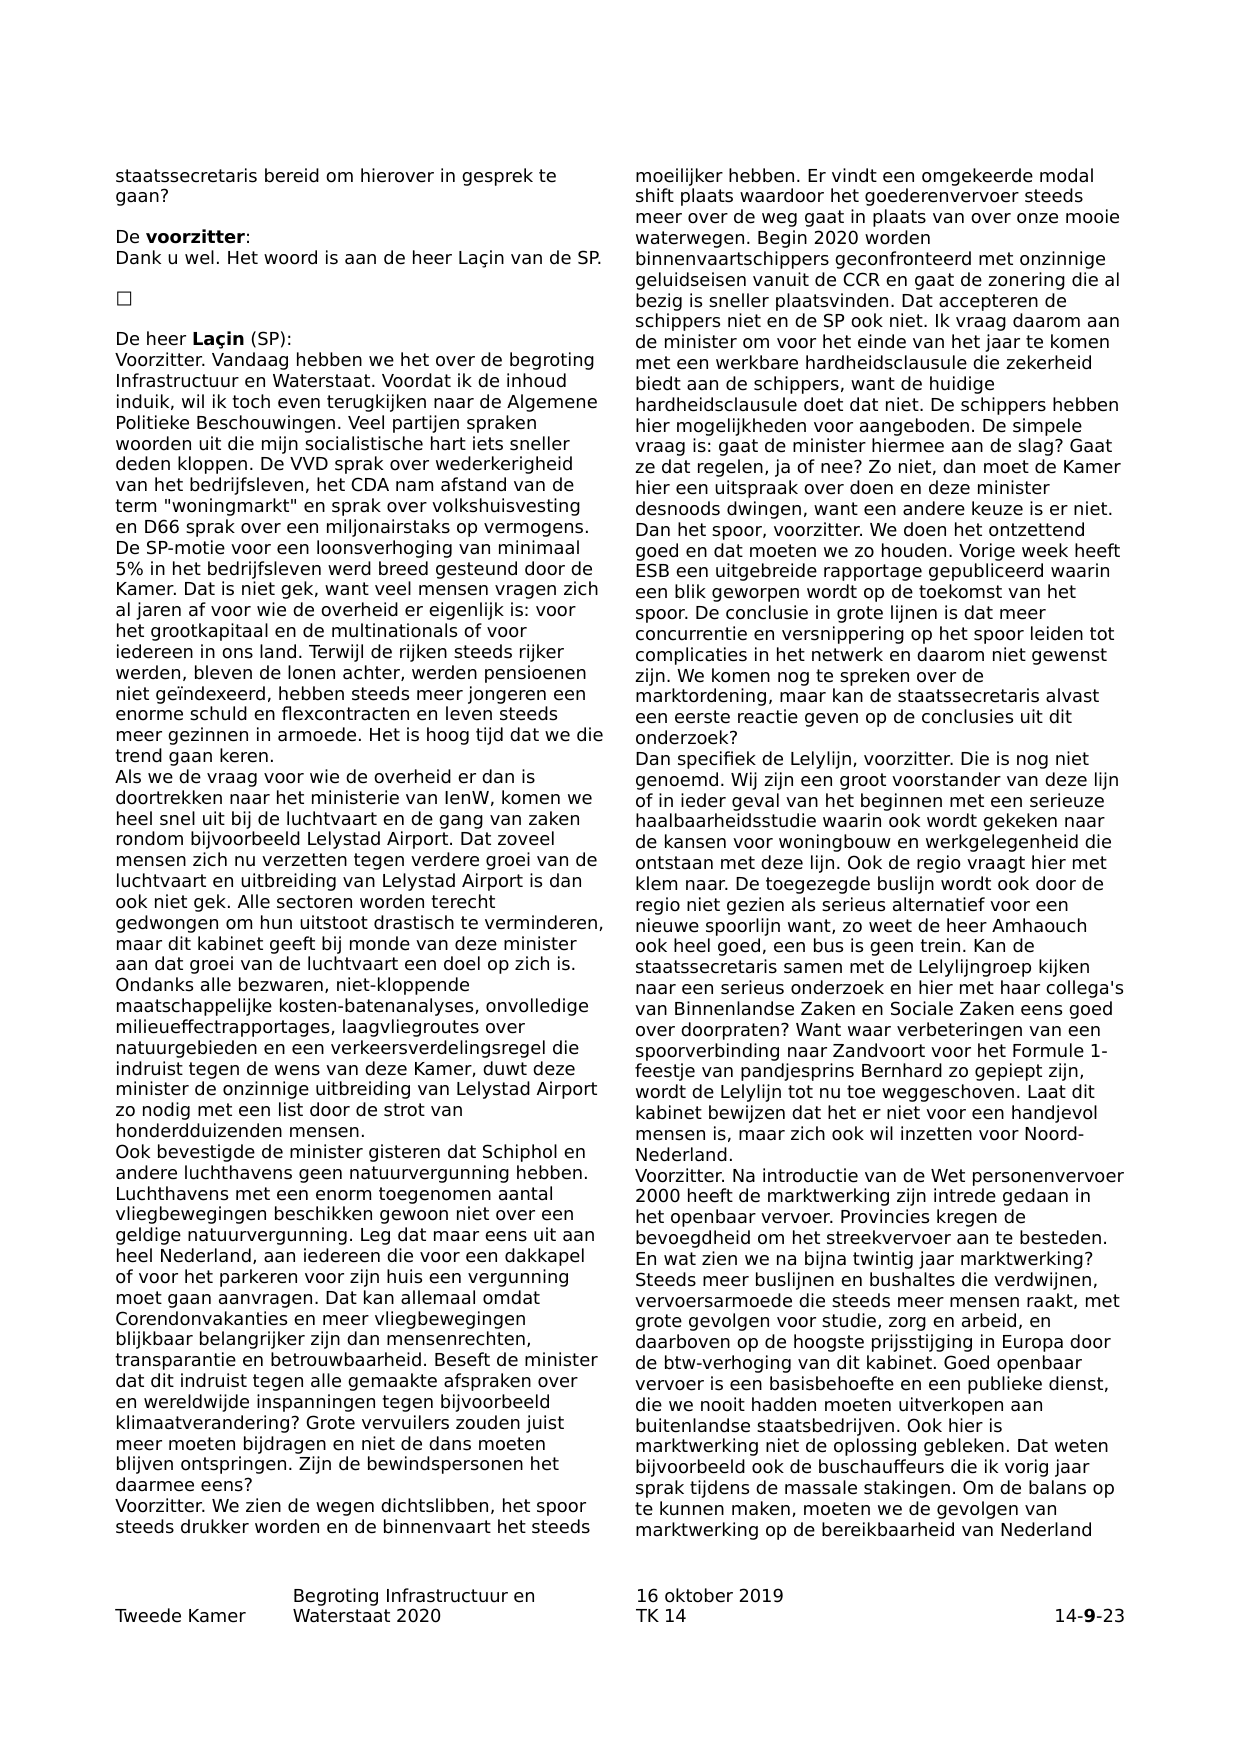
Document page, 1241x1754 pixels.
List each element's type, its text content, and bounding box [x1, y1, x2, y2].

text Voorzitter. Na introductie van de Wet personenvervoer 2000 heeft de marktwerking zijn intrede gedaan in het openbaar vervoer. Provincies kregen de bevoegdheid om het streekvervoer aan te besteden. En wat zien we na bijna twintig jaar marktwerking? Steeds meer buslijnen en bushaltes die verdwijnen, vervoersarmoede die steeds meer mensen raakt, met grote gevolgen voor studie, zorg en arbeid, en daarboven op de hoogste prijsstijging in Europa door de btw-verhoging van dit kabinet. Goed openbaar vervoer is een basisbehoefte en een publieke dienst, die we nooit hadden moeten uitverkopen aan buitenlandse staatsbedrijven. Ook hier is marktwerking niet de oplossing gebleken. Dat weten bijvoorbeeld ook de buschauffeurs die ik vorig jaar sprak tijdens de massale stakingen. Om de balans op te kunnen maken, moeten we de gevolgen van marktwerking op de bereikbaarheid van Nederland [635, 1165, 1125, 1540]
text ⬜ [115, 288, 605, 309]
text Voorzitter. We zien de wegen dichtslibben, het spoor steeds drukker worden en de binnenvaart het steeds [115, 1496, 605, 1537]
text Als we de vraag voor wie de overheid er dan is doortrekken naar het ministerie van IenW, komen we heel snel uit bij de luchtvaart en de gang van zaken rondom bijvoorbeeld Lelystad Airport. Dat zoveel mensen zich nu verzetten tegen verdere groei van de luchtvaart en uitbreiding van Lelystad Airport is dan ook niet gek. Alle sectoren worden terecht gedwongen om hun uitstoot drastisch te verminderen, maar dit kabinet geeft bij monde van deze minister aan dat groei van de luchtvaart een doel op zich is. Ondanks alle bezwaren, niet-kloppende maatschappelijke kosten-batenanalyses, onvolledige milieueffectrapportages, laagvliegroutes over natuurgebieden en een verkeersverdelingsregel die indruist tegen de wens van deze Kamer, duwt deze minister de onzinnige uitbreiding van Lelystad Airport zo nodig met een list door de strot van honderdduizenden mensen. [115, 767, 605, 1142]
text Ook bevestigde de minister gisteren dat Schiphol en andere luchthavens geen natuurvergunning hebben. Luchthavens met een enorm toegenomen aantal vliegbewegingen beschikken gewoon niet over een geldige natuurvergunning. Leg dat maar eens uit aan heel Nederland, aan iedereen die voor een dakkapel of voor het parkeren voor zijn huis een vergunning moet gaan aanvragen. Dat kan allemaal omdat Corendonvakanties en meer vliegbewegingen blijkbaar belangrijker zijn dan mensenrechten, transparantie en betrouwbaarheid. Beseft de minister dat dit indruist tegen alle gemaakte afspraken over en wereldwijde inspanningen tegen bijvoorbeeld klimaatverandering? Grote vervuilers zouden juist meer moeten bijdragen en niet de dans moeten blijven ontspringen. Zijn de bewindspersonen het daarmee eens? [115, 1142, 605, 1496]
text De voorzitter: [115, 227, 605, 248]
text Dan specifiek de Lelylijn, voorzitter. Die is nog niet genoemd. Wij zijn een groot voorstander van deze lijn of in ieder geval van het beginnen met een serieuze haalbaarheidsstudie waarin ook wordt gekeken naar de kansen voor woningbouw en werkgelegenheid die ontstaan met deze lijn. Ook de regio vraagt hier met klem naar. De toegezegde buslijn wordt ook door de regio niet gezien als serieus alternatief voor een nieuwe spoorlijn want, zo weet de heer Amhaouch ook heel goed, een bus is geen trein. Kan de staatssecretaris samen met de Lelylijngroep kijken naar een serieus onderzoek en hier met haar collega's van Binnenlandse Zaken en Sociale Zaken eens goed over doorpraten? Want waar verbeteringen van een spoorverbinding naar Zandvoort voor het Formule 1-feestje van pandjesprins Bernhard zo gepiept zijn, wordt de Lelylijn tot nu toe weggeschoven. Laat dit kabinet bewijzen dat het er niet voor een handjevol mensen is, maar zich ook wil inzetten voor Noord-Nederland. [635, 749, 1125, 1165]
text moeilijker hebben. Er vindt een omgekeerde modal shift plaats waardoor het goederenvervoer steeds meer over de weg gaat in plaats van over onze mooie waterwegen. Begin 2020 worden binnenvaartschippers geconfronteerd met onzinnige geluidseisen vanuit de CCR en gaat de zonering die al bezig is sneller plaatsvinden. Dat accepteren de schippers niet en de SP ook niet. Ik vraag daarom aan de minister om voor het einde van het jaar te komen met een werkbare hardheidsclausule die zekerheid biedt aan de schippers, want de huidige hardheidsclausule doet dat niet. De schippers hebben hier mogelijkheden voor aangeboden. De simpele vraag is: gaat de minister hiermee aan de slag? Gaat ze dat regelen, ja of nee? Zo niet, dan moet de Kamer hier een uitspraak over doen en deze minister desnoods dwingen, want een andere keuze is er niet. [635, 165, 1125, 519]
text De heer Laçin (SP): [115, 329, 605, 350]
text Dan het spoor, voorzitter. We doen het ontzettend goed en dat moeten we zo houden. Vorige week heeft ESB een uitgebreide rapportage gepubliceerd waarin een blik geworpen wordt op de toekomst van het spoor. De conclusie in grote lijnen is dat meer concurrentie en versnippering op het spoor leiden tot complicaties in het netwerk en daarom niet gewenst zijn. We komen nog te spreken over de marktordening, maar kan de staatssecretaris alvast een eerste reactie geven op de conclusies uit dit onderzoek? [635, 519, 1125, 749]
text staatssecretaris bereid om hierover in gesprek te gaan? [115, 165, 605, 207]
text Dank u wel. Het woord is aan de heer Laçin van de SP. [115, 248, 605, 268]
text Voorzitter. Vandaag hebben we het over de begroting Infrastructuur en Waterstaat. Voordat ik de inhoud induik, wil ik toch even terugkijken naar de Algemene Politieke Beschouwingen. Veel partijen spraken woorden uit die mijn socialistische hart iets sneller deden kloppen. De VVD sprak over wederkerigheid van het bedrijfsleven, het CDA nam afstand van de term "woningmarkt" en sprak over volkshuisvesting en D66 sprak over een miljonairstaks op vermogens. De SP-motie voor een loonsverhoging van minimaal 5% in het bedrijfsleven werd breed gesteund door de Kamer. Dat is niet gek, want veel mensen vragen zich al jaren af voor wie de overheid er eigenlijk is: voor het grootkapitaal en de multinationals of voor iedereen in ons land. Terwijl de rijken steeds rijker werden, bleven de lonen achter, werden pensioenen niet geïndexeerd, hebben steeds meer jongeren een enorme schuld en flexcontracten en leven steeds meer gezinnen in armoede. Het is hoog tijd dat we die trend gaan keren. [115, 350, 605, 767]
